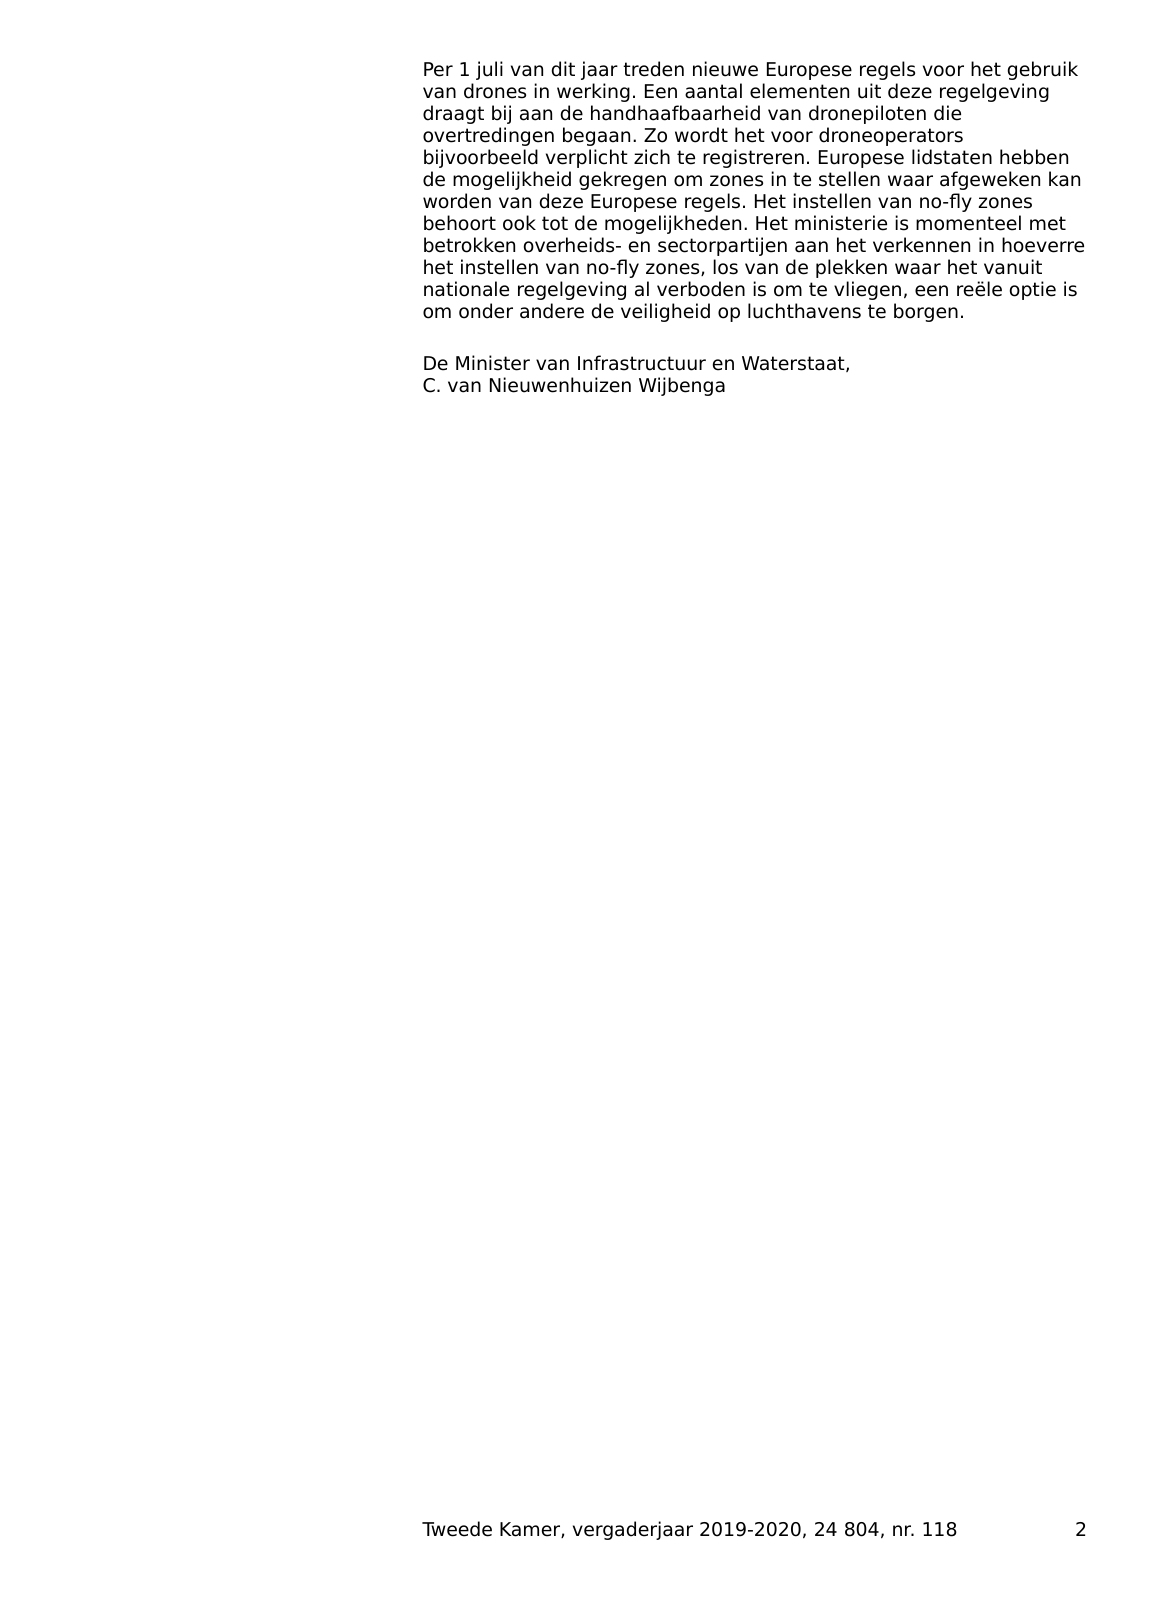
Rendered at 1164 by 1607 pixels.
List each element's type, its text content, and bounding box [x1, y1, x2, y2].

text De Minister van Infrastructuur en Waterstaat, C. van Nieuwenhuizen Wijbenga [422, 353, 1087, 397]
text Per 1 juli van dit jaar treden nieuwe Europese regels voor het gebruik van drones in werking. Een aantal elementen uit deze regelgeving draagt bij aan de handhaafbaarheid van dronepiloten die overtredingen begaan. Zo wordt het voor droneoperators bijvoorbeeld verplicht zich te registreren. Europese lidstaten hebben de mogelijkheid gekregen om zones in te stellen waar afgeweken kan worden van deze Europese regels. Het instellen van no-fly zones behoort ook tot de mogelijkheden. Het ministerie is momenteel met betrokken overheids- en sectorpartijen aan het verkennen in hoeverre het instellen van no-fly zones, los van de plekken waar het vanuit nationale regelgeving al verboden is om te vliegen, een reële optie is om onder andere de veiligheid op luchthavens te borgen. [422, 59, 1087, 323]
